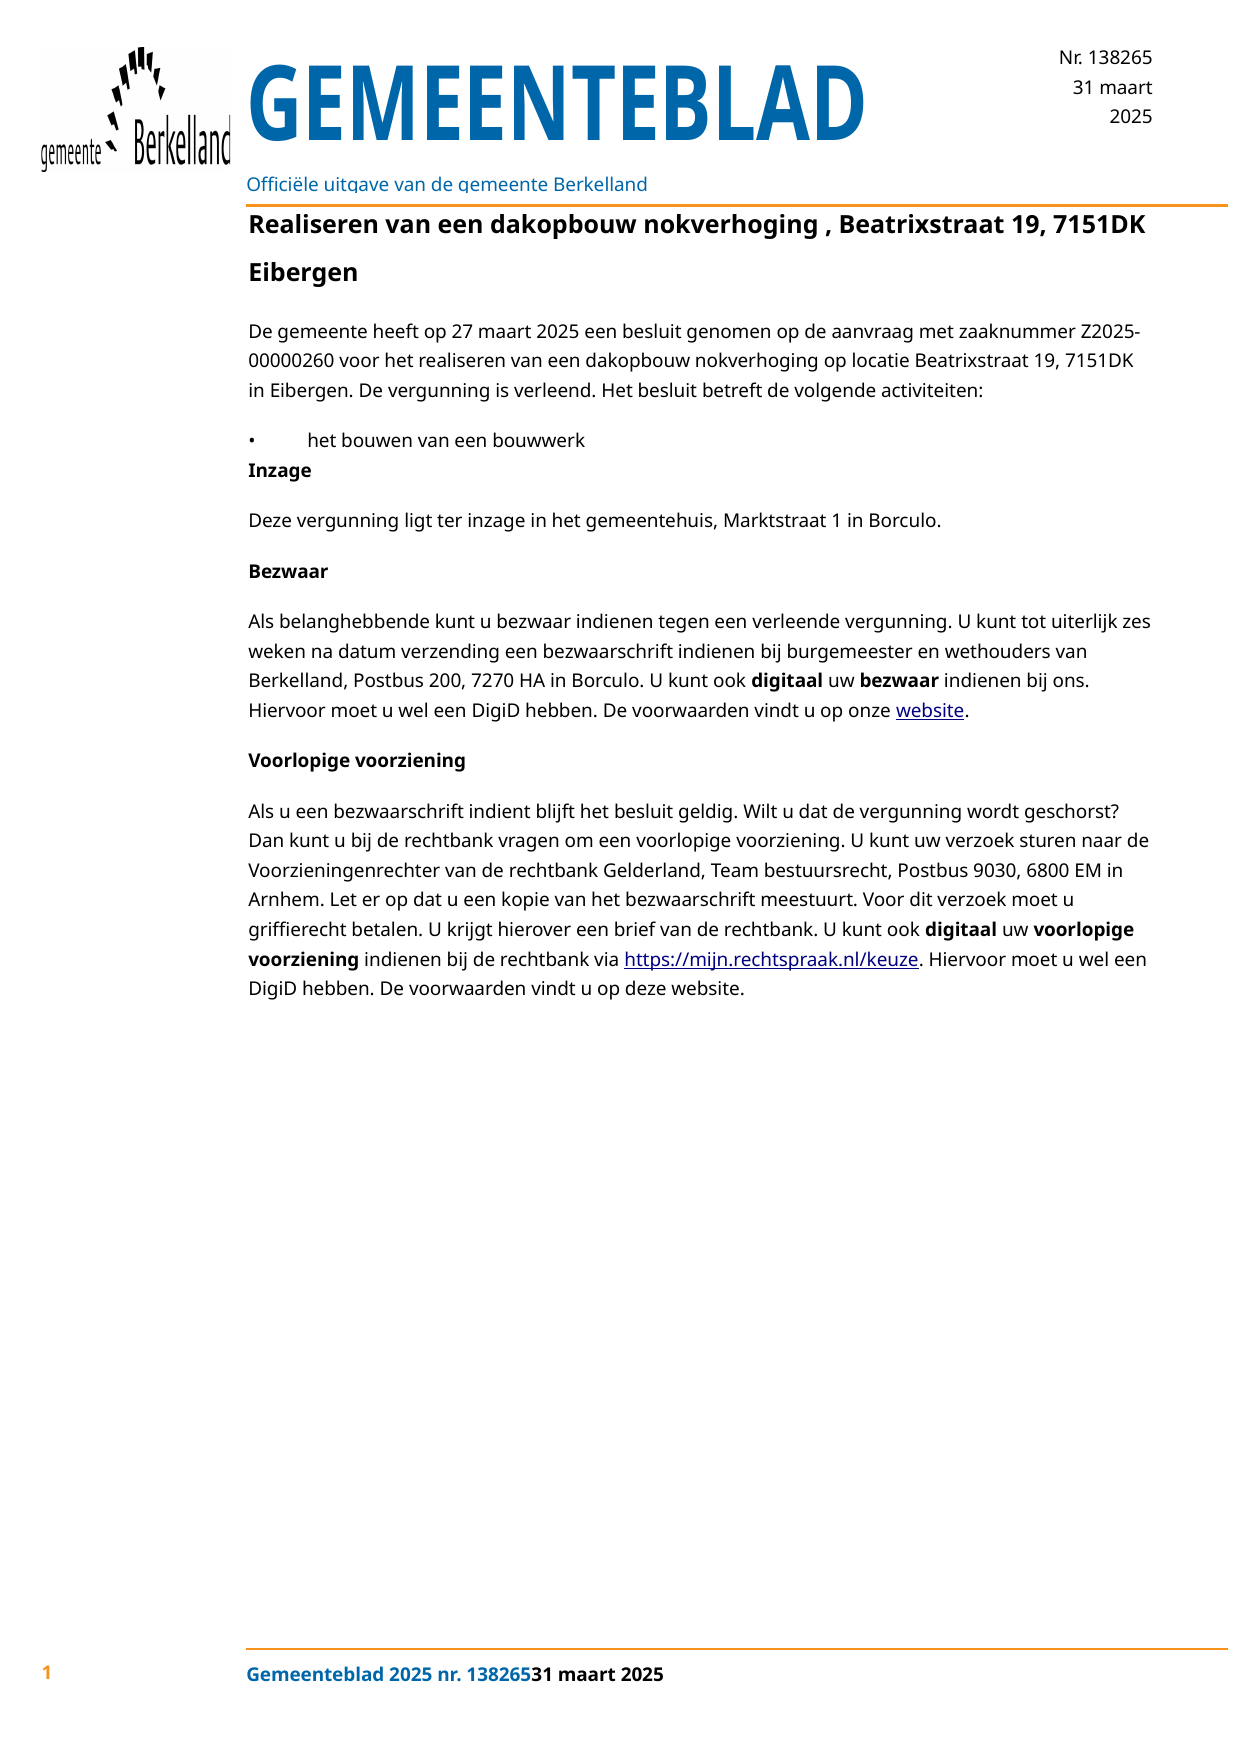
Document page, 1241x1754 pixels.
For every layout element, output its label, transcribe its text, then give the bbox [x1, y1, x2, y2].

text Realiseren van een dakopbouw nokverhoging , Beatrixstraat 19, 7151DK Eibergen [248, 207, 1152, 288]
list het bouwen van een bouwwerk [248, 427, 1152, 453]
text Bezwaar [248, 558, 1152, 584]
text Voorlopige voorziening [248, 747, 1152, 773]
text Inzage [248, 457, 1152, 483]
text De gemeente heeft op 27 maart 2025 een besluit genomen op de aanvraag met zaaknummer Z2025-00000260 voor het realiseren van een dakopbouw nokverhoging op locatie Beatrixstraat 19, 7151DK in Eibergen. De vergunning is verleend. Het besluit betreft de volgende activiteiten: [248, 318, 1152, 403]
text Deze vergunning ligt ter inzage in het gemeentehuis, Marktstraat 1 in Borculo. [248, 507, 1152, 533]
text Als u een bezwaarschrift indient blijft het besluit geldig. Wilt u dat de vergunning wordt geschorst? Dan kunt u bij de rechtbank vragen om een voorlopige voorziening. U kunt uw verzoek sturen naar de Voorzieningenrechter van de rechtbank Gelderland, Team bestuursrecht, Postbus 9030, 6800 EM in Arnhem. Let er op dat u een kopie van het bezwaarschrift meestuurt. Voor dit verzoek moet u griffierecht betalen. U krijgt hierover een brief van de rechtbank. U kunt ook digitaal uw voorlopige voorziening indienen bij de rechtbank via https://mijn.rechtspraak.nl/keuze. Hiervoor moet u wel een DigiD hebben. De voorwaarden vindt u op deze website. [248, 798, 1152, 1001]
picture [41, 47, 231, 172]
text Als belanghebbende kunt u bezwaar indienen tegen een verleende vergunning. U kunt tot uiterlijk zes weken na datum verzending een bezwaarschrift indienen bij burgemeester en wethouders van Berkelland, Postbus 200, 7270 HA in Borculo. U kunt ook digitaal uw bezwaar indienen bij ons. Hiervoor moet u wel een DigiD hebben. De voorwaarden vindt u op onze website. [248, 608, 1152, 723]
